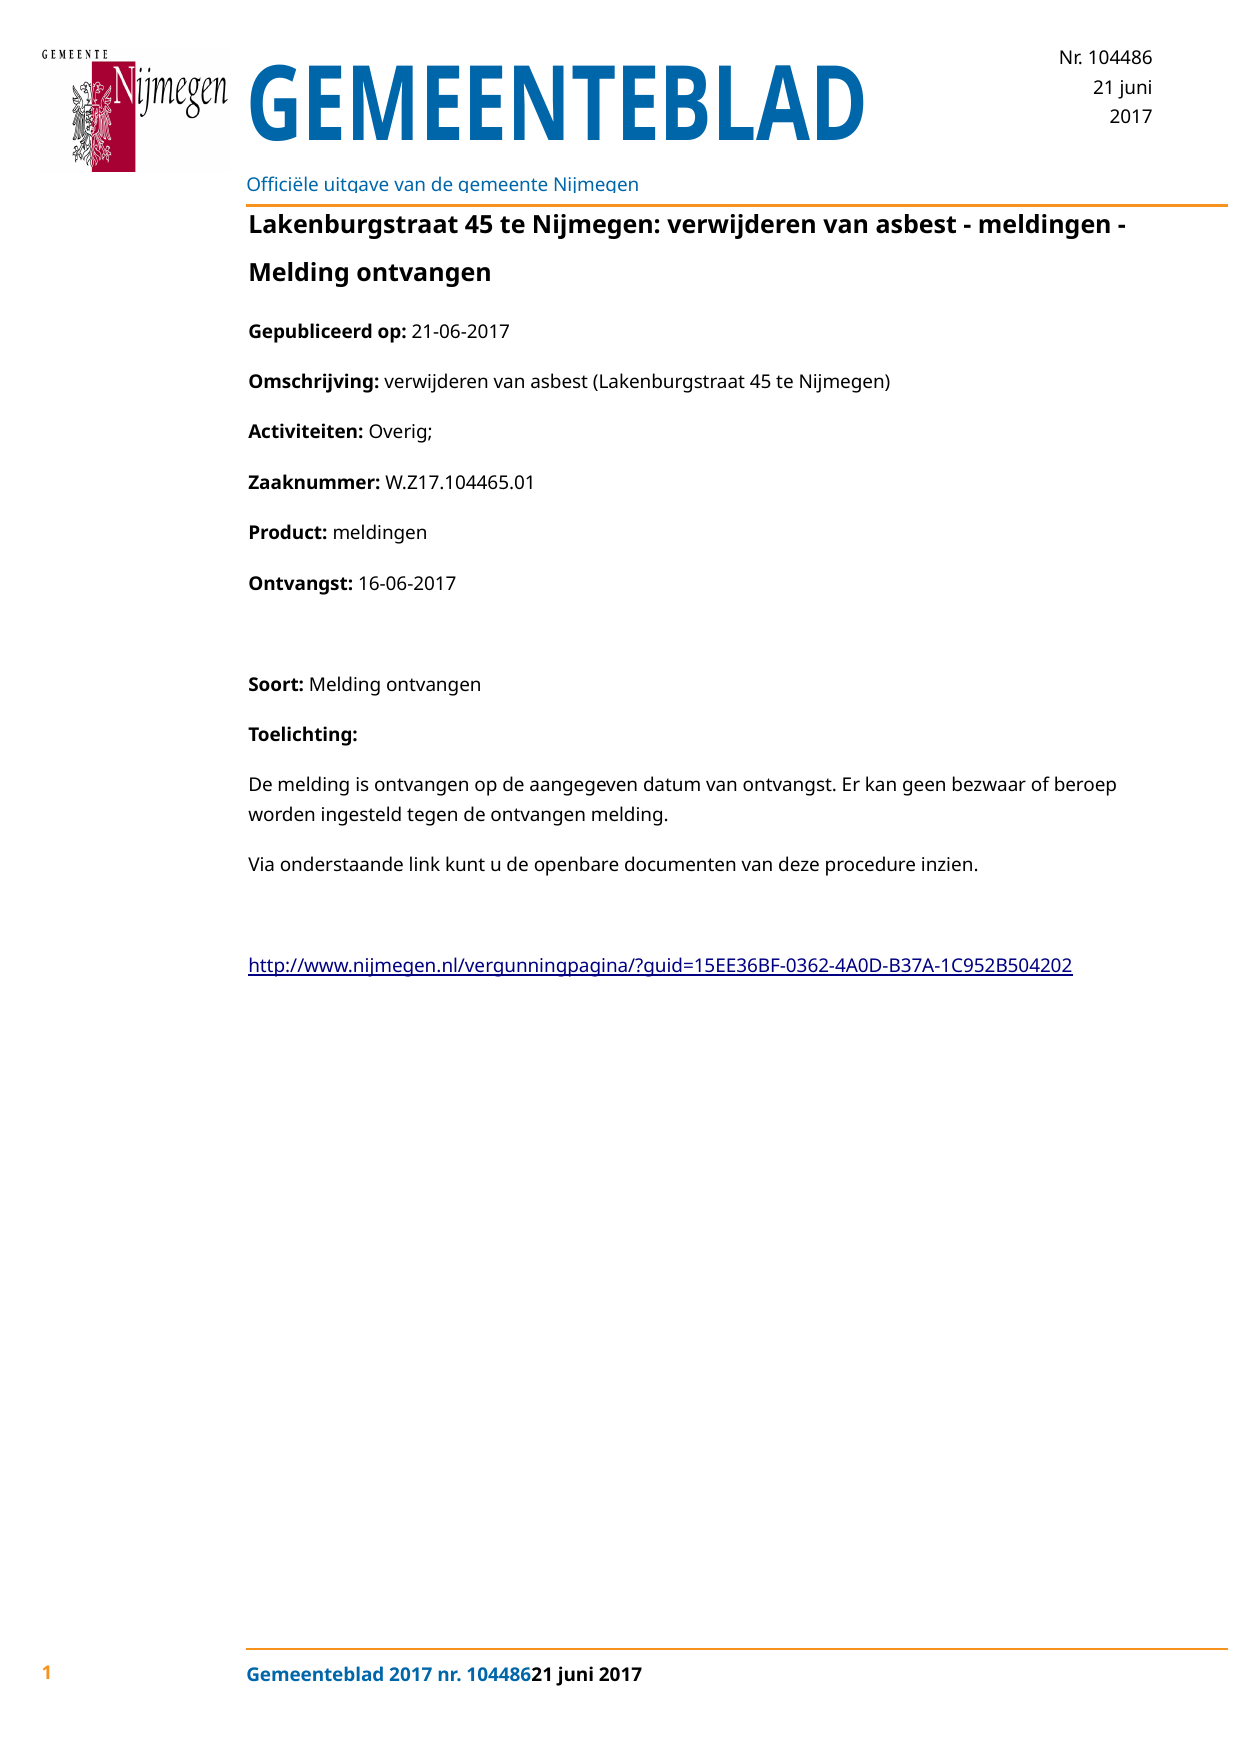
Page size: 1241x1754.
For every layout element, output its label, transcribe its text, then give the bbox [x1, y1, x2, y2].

text Activiteiten: Overig; [248, 419, 1152, 444]
text Zaaknummer: W.Z17.104465.01 [248, 469, 1152, 495]
text http://www.nijmegen.nl/vergunningpagina/?guid=15EE36BF-0362-4A0D-B37A-1C952B504202 [248, 952, 1152, 978]
text Toelichting: [248, 721, 1152, 747]
text De melding is ontvangen op de aangegeven datum van ontvangst. Er kan geen bezwaar of beroep worden ingesteld tegen de ontvangen melding. [248, 772, 1152, 827]
text Lakenburgstraat 45 te Nijmegen: verwijderen van asbest - meldingen - Melding ontvangen [248, 207, 1152, 288]
text Soort: Melding ontvangen [248, 671, 1152, 697]
picture [41, 47, 231, 172]
text Gepubliceerd op: 21-06-2017 [248, 318, 1152, 344]
text Via onderstaande link kunt u de openbare documenten van deze procedure inzien. [248, 852, 1152, 877]
text Ontvangst: 16-06-2017 [248, 570, 1152, 596]
text Product: meldingen [248, 519, 1152, 545]
text Omschrijving: verwijderen van asbest (Lakenburgstraat 45 te Nijmegen) [248, 368, 1152, 394]
